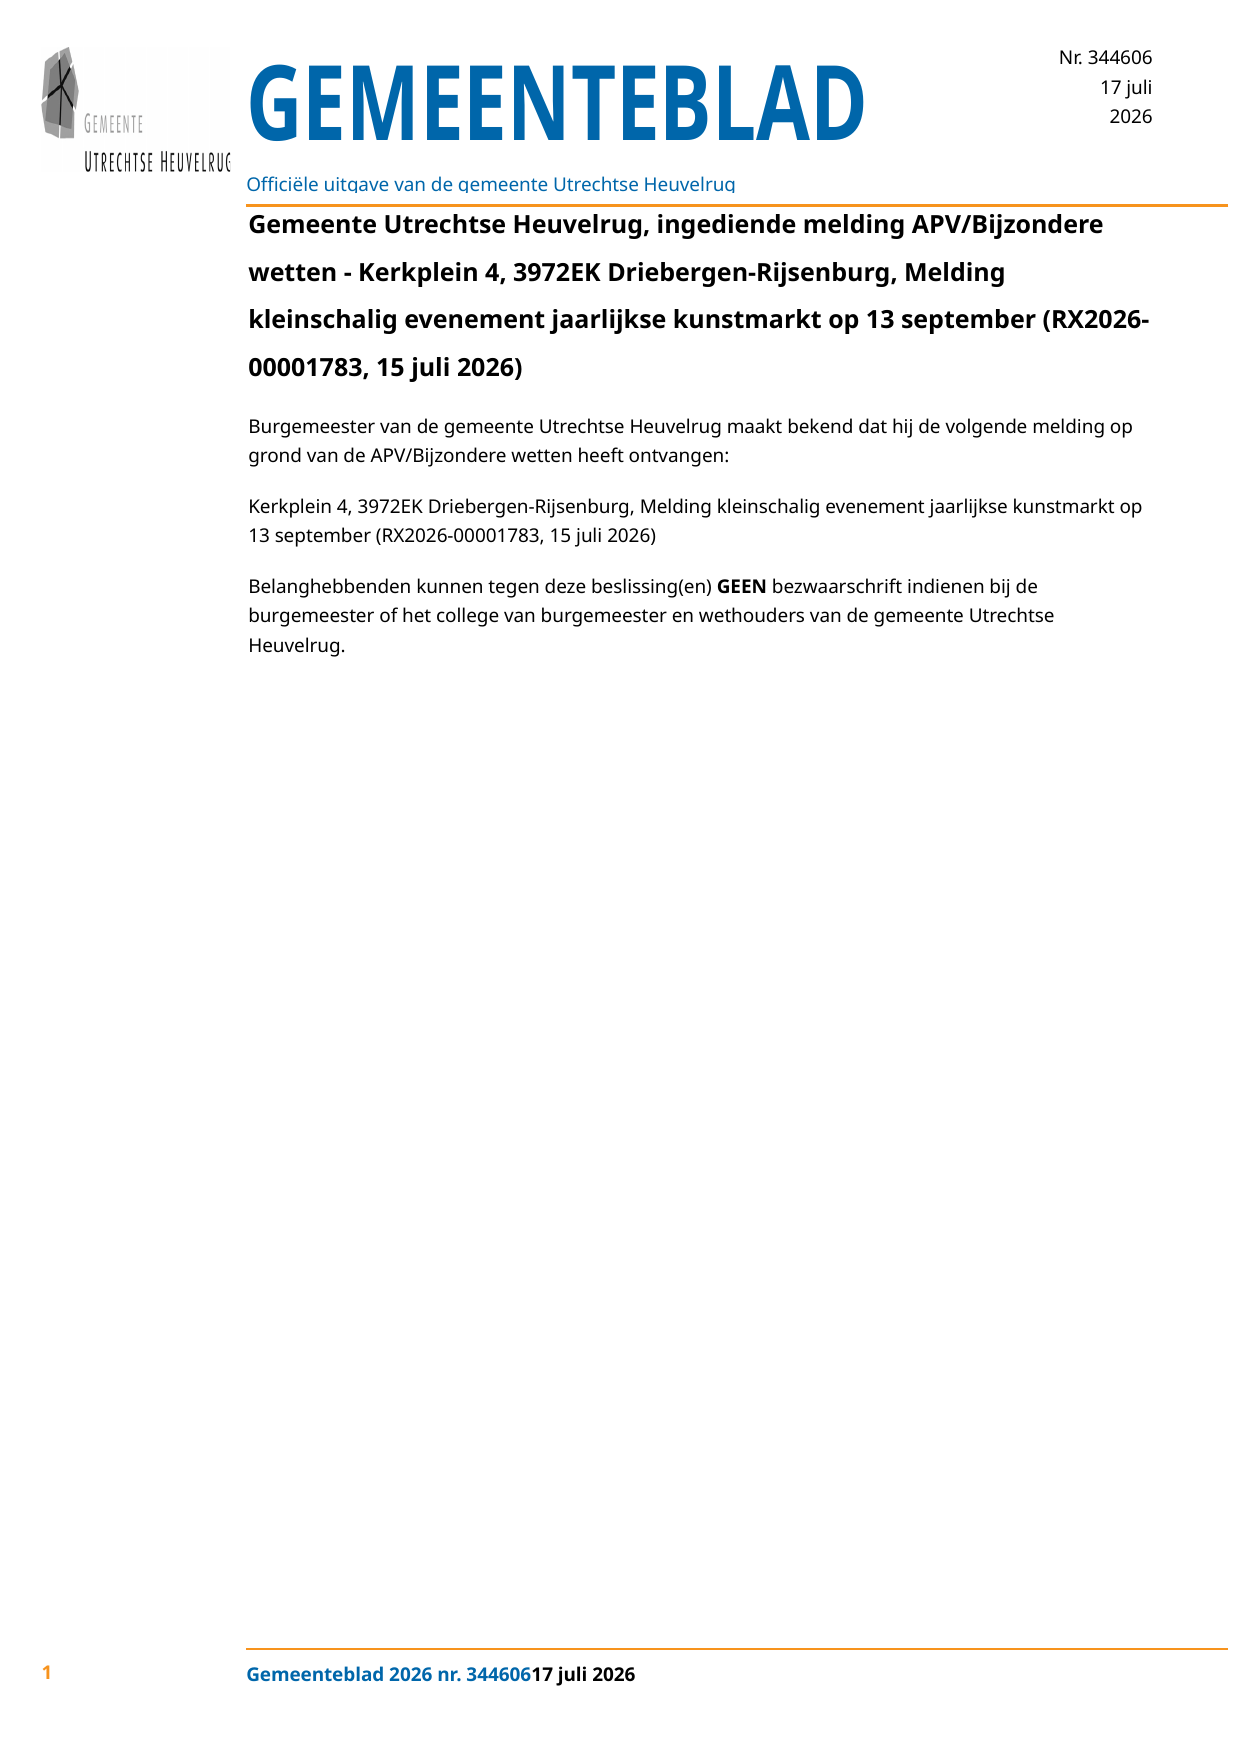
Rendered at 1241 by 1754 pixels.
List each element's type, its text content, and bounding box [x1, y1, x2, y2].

text Gemeente Utrechtse Heuvelrug, ingediende melding APV/Bijzondere wetten - Kerkplein 4, 3972EK Driebergen-Rijsenburg, Melding kleinschalig evenement jaarlijkse kunstmarkt op 13 september (RX2026-00001783, 15 juli 2026) [248, 207, 1152, 384]
text Belanghebbenden kunnen tegen deze beslissing(en) GEEN bezwaarschrift indienen bij de burgemeester of het college van burgemeester en wethouders van de gemeente Utrechtse Heuvelrug. [248, 573, 1152, 658]
text Kerkplein 4, 3972EK Driebergen-Rijsenburg, Melding kleinschalig evenement jaarlijkse kunstmarkt op 13 september (RX2026-00001783, 15 juli 2026) [248, 493, 1152, 548]
text Burgemeester van de gemeente Utrechtse Heuvelrug maakt bekend dat hij de volgende melding op grond van de APV/Bijzondere wetten heeft ontvangen: [248, 413, 1152, 468]
picture [41, 47, 231, 172]
